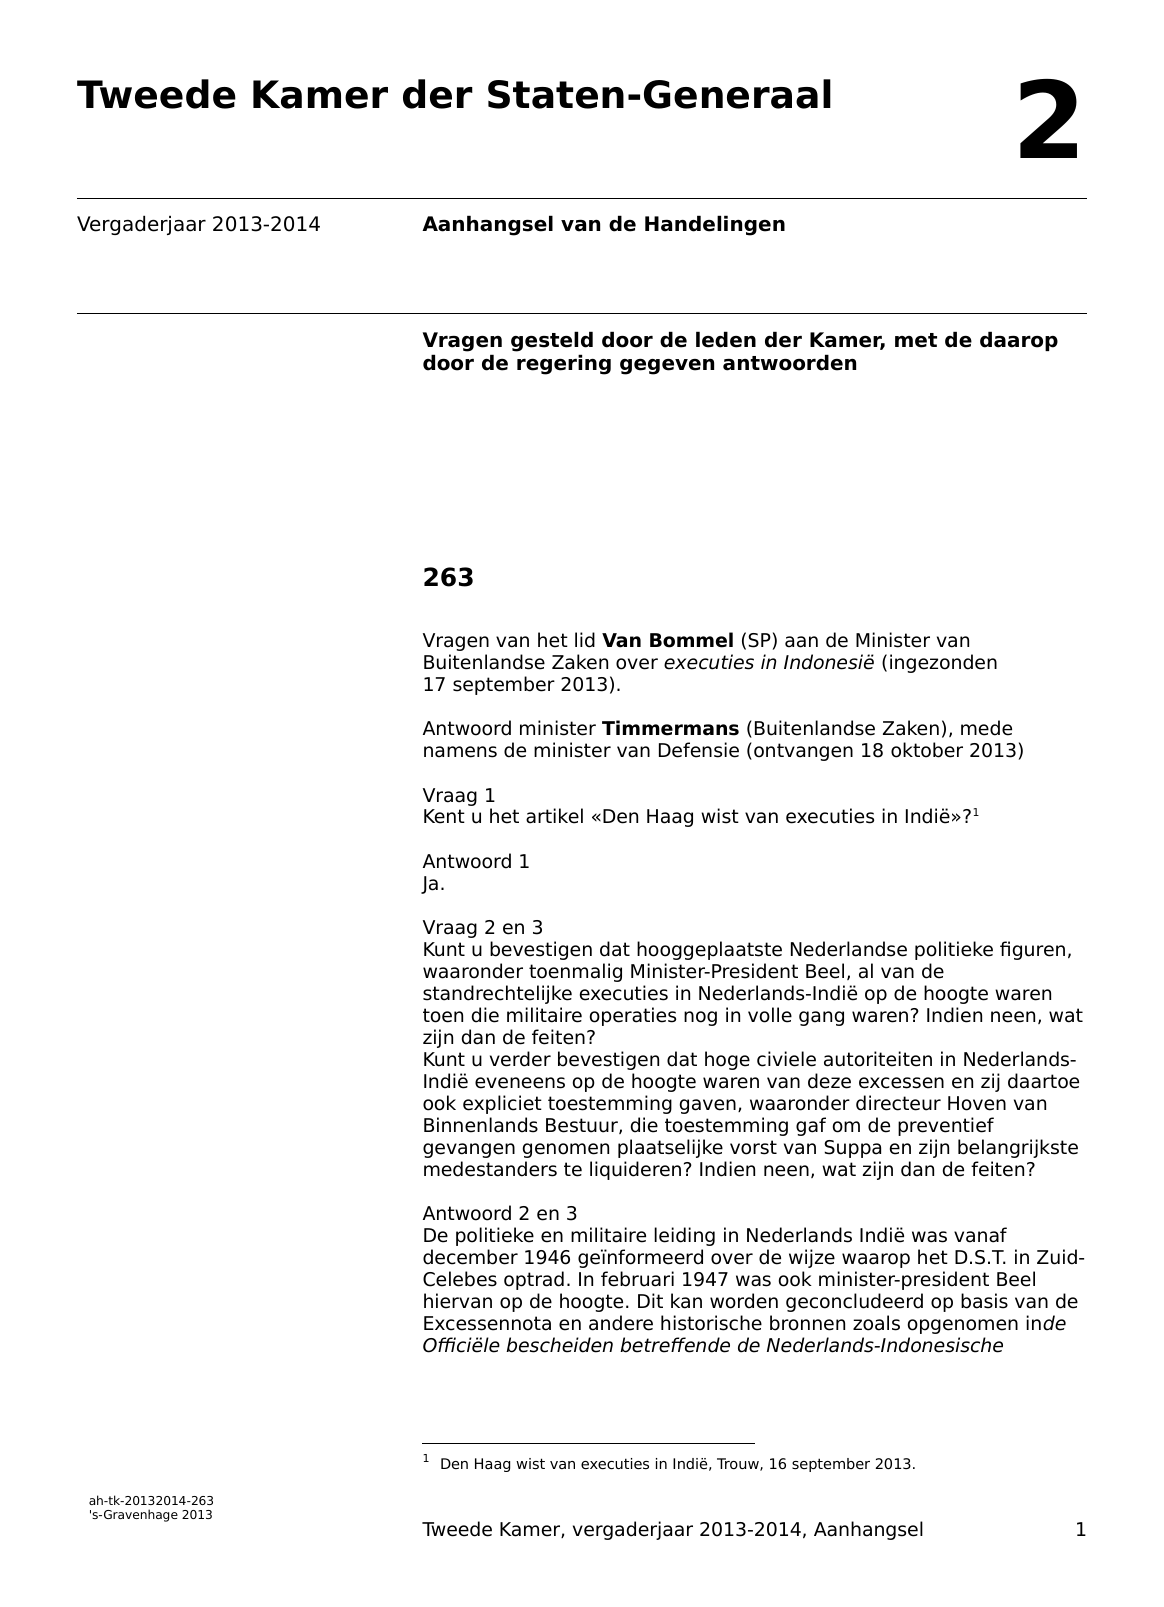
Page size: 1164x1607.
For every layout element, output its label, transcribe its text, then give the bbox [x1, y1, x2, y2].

table_cell Vragen gesteld door de leden der Kamer, met de daarop door de regering gegeven antwoorden [422, 314, 1087, 375]
text ah-tk-20132014-263 [88, 1494, 323, 1508]
table_cell [77, 314, 422, 375]
text 263 [422, 563, 1087, 592]
text Vraag 2 en 3 [422, 917, 1087, 939]
text Vragen van het lid Van Bommel (SP) aan de Minister van Buitenlandse Zaken over executies in Indonesië (ingezonden 17 september 2013). [422, 630, 1087, 696]
text Antwoord 2 en 3 [422, 1203, 1087, 1225]
table_cell Vergaderjaar 2013-2014 [77, 199, 422, 313]
text Den Haag wist van executies in Indië, Trouw, 16 september 2013. [422, 1452, 1087, 1474]
text Antwoord minister Timmermans (Buitenlandse Zaken), mede namens de minister van Defensie (ontvangen 18 oktober 2013) [422, 718, 1087, 762]
text Kent u het artikel «Den Haag wist van executies in Indië»? [422, 806, 1087, 828]
text Ja. [422, 873, 1087, 894]
text Kunt u bevestigen dat hooggeplaatste Nederlandse politieke figuren, waaronder toenmalig Minister-President Beel, al van de standrechtelijke executies in Nederlands-Indië op de hoogte waren toen die militaire operaties nog in volle gang waren? Indien neen, wat zijn dan de feiten? [422, 939, 1087, 1049]
text Antwoord 1 [422, 851, 1087, 873]
table_cell Aanhangsel van de Handelingen [422, 199, 1087, 313]
table_header Tweede Kamer der Staten-Generaal [77, 59, 886, 198]
text Kunt u verder bevestigen dat hoge civiele autoriteiten in Nederlands-Indië eveneens op de hoogte waren van deze excessen en zij daartoe ook expliciet toestemming gaven, waaronder directeur Hoven van Binnenlands Bestuur, die toestemming gaf om de preventief gevangen genomen plaatselijke vorst van Suppa en zijn belangrijkste medestanders te liquideren? Indien neen, wat zijn dan de feiten? [422, 1049, 1087, 1181]
text Vraag 1 [422, 784, 1087, 806]
table_header 2 [886, 59, 1087, 198]
text 's-Gravenhage 2013 [88, 1508, 323, 1522]
text De politieke en militaire leiding in Nederlands Indië was vanaf december 1946 geïnformeerd over de wijze waarop het D.S.T. in Zuid-Celebes optrad. In februari 1947 was ook minister-president Beel hiervan op de hoogte. Dit kan worden geconcludeerd op basis van de Excessennota en andere historische bronnen zoals opgenomen inde Officiële bescheiden betreffende de Nederlands-Indonesische [422, 1225, 1087, 1357]
